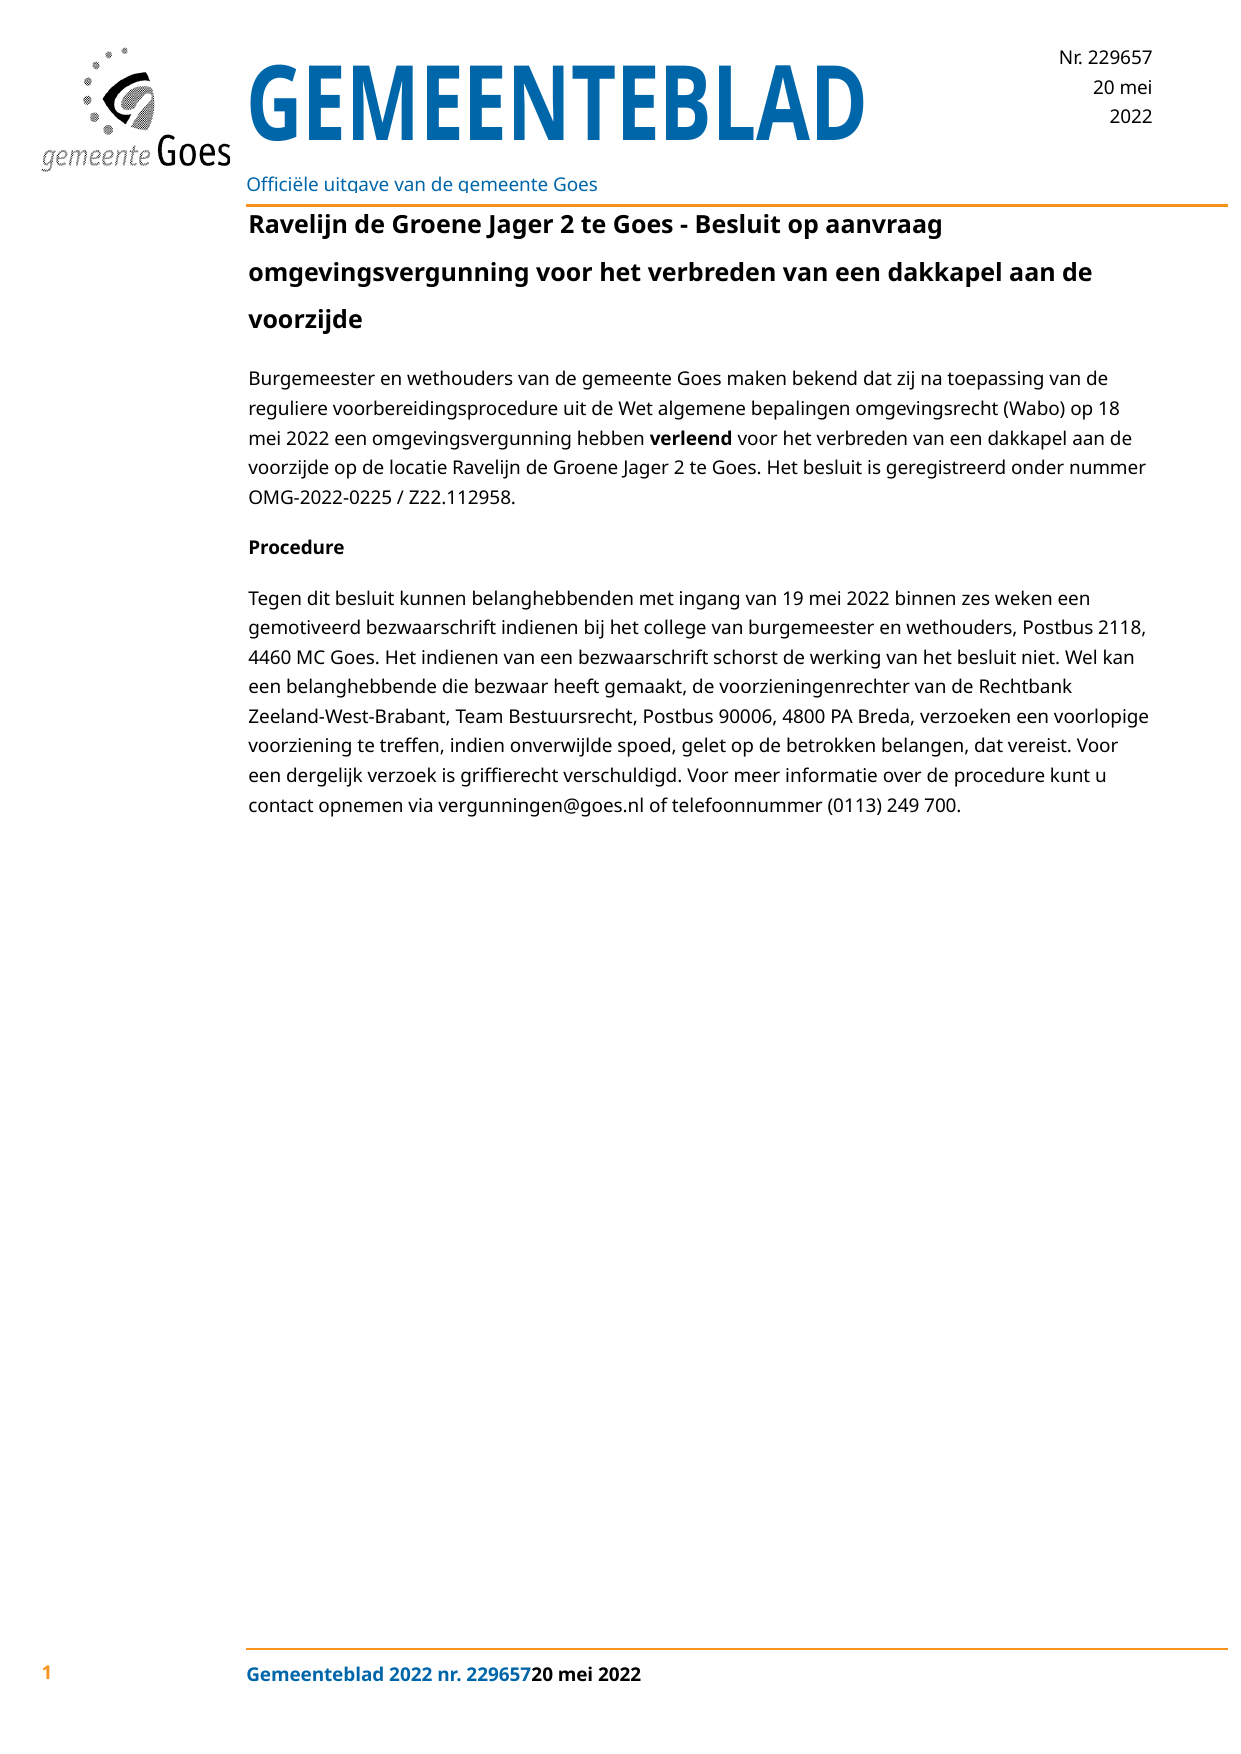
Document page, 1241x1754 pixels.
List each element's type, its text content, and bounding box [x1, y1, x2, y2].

text Ravelijn de Groene Jager 2 te Goes - Besluit op aanvraag omgevingsvergunning voor het verbreden van een dakkapel aan de voorzijde [248, 207, 1152, 336]
text Burgemeester en wethouders van de gemeente Goes maken bekend dat zij na toepassing van de reguliere voorbereidingsprocedure uit de Wet algemene bepalingen omgevingsrecht (Wabo) op 18 mei 2022 een omgevingsvergunning hebben verleend voor het verbreden van een dakkapel aan de voorzijde op de locatie Ravelijn de Groene Jager 2 te Goes. Het besluit is geregistreerd onder nummer OMG-2022-0225 / Z22.112958. [248, 366, 1152, 509]
text Tegen dit besluit kunnen belanghebbenden met ingang van 19 mei 2022 binnen zes weken een gemotiveerd bezwaarschrift indienen bij het college van burgemeester en wethouders, Postbus 2118, 4460 MC Goes. Het indienen van een bezwaarschrift schorst de werking van het besluit niet. Wel kan een belanghebbende die bezwaar heeft gemaakt, de voorzieningenrechter van de Rechtbank Zeeland-West-Brabant, Team Bestuursrecht, Postbus 90006, 4800 PA Breda, verzoeken een voorlopige voorziening te treffen, indien onverwijlde spoed, gelet op de betrokken belangen, dat vereist. Voor een dergelijk verzoek is griffierecht verschuldigd. Voor meer informatie over de procedure kunt u contact opnemen via vergunningen@goes.nl of telefoonnummer (0113) 249 700. [248, 585, 1152, 817]
picture [41, 47, 231, 172]
text Procedure [248, 534, 1152, 560]
